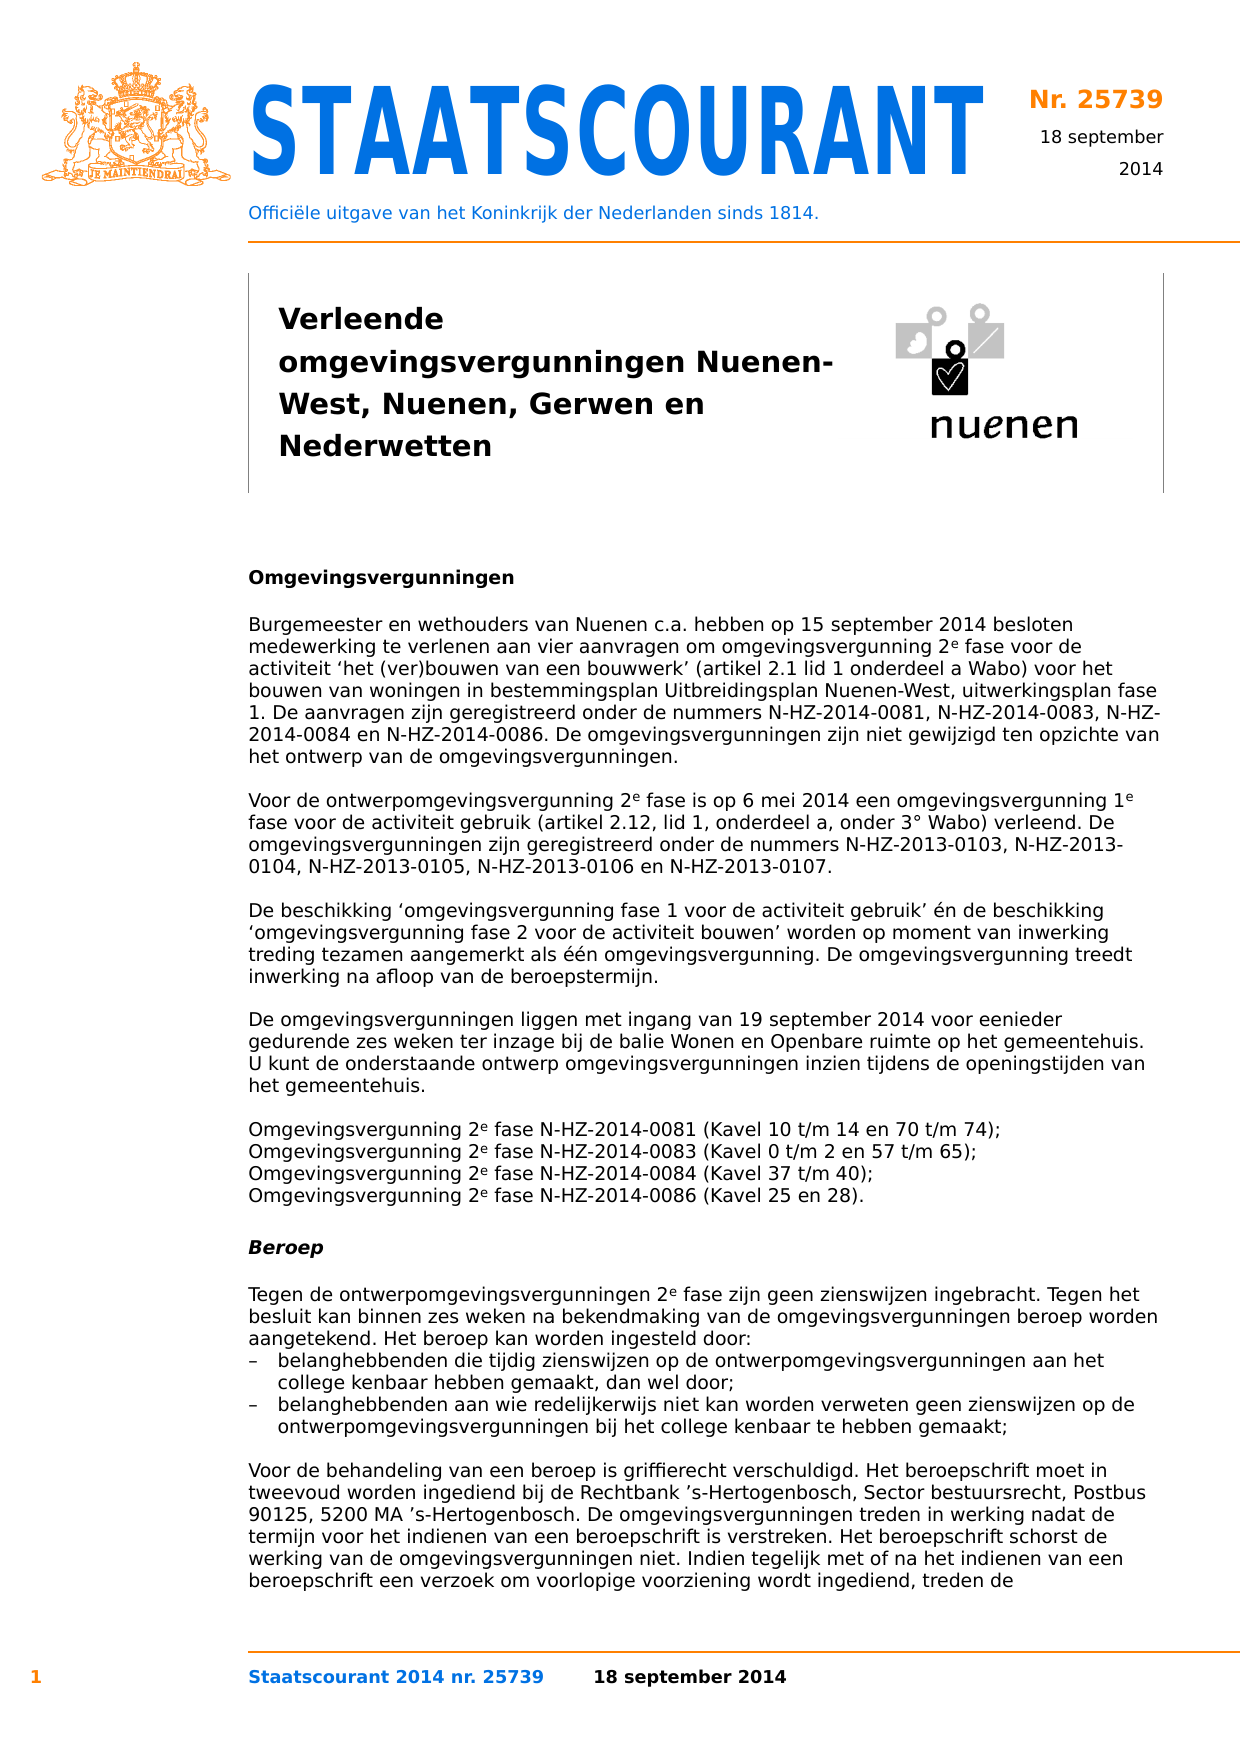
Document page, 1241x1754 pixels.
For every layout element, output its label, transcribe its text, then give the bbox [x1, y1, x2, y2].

text Tegen de ontwerpomgevingsvergunningen 2e fase zijn geen zienswijzen ingebracht. Tegen het besluit kan binnen zes weken na bekendmaking van de omgevingsvergunningen beroep worden aangetekend. Het beroep kan worden ingesteld door: [248, 1284, 1163, 1350]
text Omgevingsvergunning 2e fase N-HZ-2014-0083 (Kavel 0 t/m 2 en 57 t/m 65); [248, 1141, 1163, 1163]
text Omgevingsvergunning 2e fase N-HZ-2014-0081 (Kavel 10 t/m 14 en 70 t/m 74); [248, 1119, 1163, 1141]
table_header [25, 62, 248, 241]
text – belanghebbenden aan wie redelijkerwijs niet kan worden verweten geen zienswijzen op de ontwerpomgevingsvergunningen bij het college kenbaar te hebben gemaakt; [248, 1394, 1163, 1438]
table_cell 18 september [998, 121, 1240, 153]
text De omgevingsvergunningen liggen met ingang van 19 september 2014 voor eenieder gedurende zes weken ter inzage bij de balie Wonen en Openbare ruimte op het gemeentehuis. U kunt de onderstaande ontwerp omgevingsvergunningen inzien tijdens de openingstijden van het gemeentehuis. [248, 1009, 1163, 1097]
text De beschikking ‘omgevingsvergunning fase 1 voor de activiteit gebruik’ én de beschikking ‘omgevingsvergunning fase 2 voor de activiteit bouwen’ worden op moment van inwerking treding tezamen aangemerkt als één omgevingsvergunning. De omgevingsvergunning treedt inwerking na afloop van de beroepstermijn. [248, 899, 1163, 987]
subtitle Beroep [248, 1237, 1163, 1259]
table_header Nr. 25739 [998, 62, 1240, 121]
subtitle Verleende omgevingsvergunningen Nuenen-West, Nuenen, Gerwen en Nederwetten [249, 273, 1163, 493]
table_header STAATSCOURANT [248, 62, 998, 203]
text Burgemeester en wethouders van Nuenen c.a. hebben op 15 september 2014 besloten medewerking te verlenen aan vier aanvragen om omgevingsvergunning 2e fase voor de activiteit ‘het (ver)bouwen van een bouwwerk’ (artikel 2.1 lid 1 onderdeel a Wabo) voor het bouwen van woningen in bestemmingsplan Uitbreidingsplan Nuenen-West, uitwerkingsplan fase 1. De aanvragen zijn geregistreerd onder de nummers N-HZ-2014-0081, N-HZ-2014-0083, N-HZ-2014-0084 en N-HZ-2014-0086. De omgevingsvergunningen zijn niet gewijzigd ten opzichte van het ontwerp van de omgevingsvergunningen. [248, 614, 1163, 768]
text Omgevingsvergunning 2e fase N-HZ-2014-0084 (Kavel 37 t/m 40); [248, 1163, 1163, 1185]
picture [838, 302, 1134, 439]
subtitle Omgevingsvergunningen [248, 567, 1163, 589]
table_cell Officiële uitgave van het Koninkrijk der Nederlanden sinds 1814. [248, 203, 1240, 241]
text Voor de ontwerpomgevingsvergunning 2e fase is op 6 mei 2014 een omgevingsvergunning 1e fase voor de activiteit gebruik (artikel 2.12, lid 1, onderdeel a, onder 3° Wabo) verleend. De omgevingsvergunningen zijn geregistreerd onder de nummers N-HZ-2013-0103, N-HZ-2013-0104, N-HZ-2013-0105, N-HZ-2013-0106 en N-HZ-2013-0107. [248, 790, 1163, 878]
text Voor de behandeling van een beroep is griffierecht verschuldigd. Het beroepschrift moet in tweevoud worden ingediend bij de Rechtbank ’s-Hertogenbosch, Sector bestuursrecht, Postbus 90125, 5200 MA ’s-Hertogenbosch. De omgevingsvergunningen treden in werking nadat de termijn voor het indienen van een beroepschrift is verstreken. Het beroepschrift schorst de werking van de omgevingsvergunningen niet. Indien tegelijk met of na het indienen van een beroepschrift een verzoek om voorlopige voorziening wordt ingediend, treden de [248, 1460, 1163, 1592]
picture [41, 62, 231, 186]
text – belanghebbenden die tijdig zienswijzen op de ontwerpomgevingsvergunningen aan het college kenbaar hebben gemaakt, dan wel door; [248, 1350, 1163, 1394]
table_cell 2014 [998, 153, 1240, 203]
text Omgevingsvergunning 2e fase N-HZ-2014-0086 (Kavel 25 en 28). [248, 1185, 1163, 1207]
